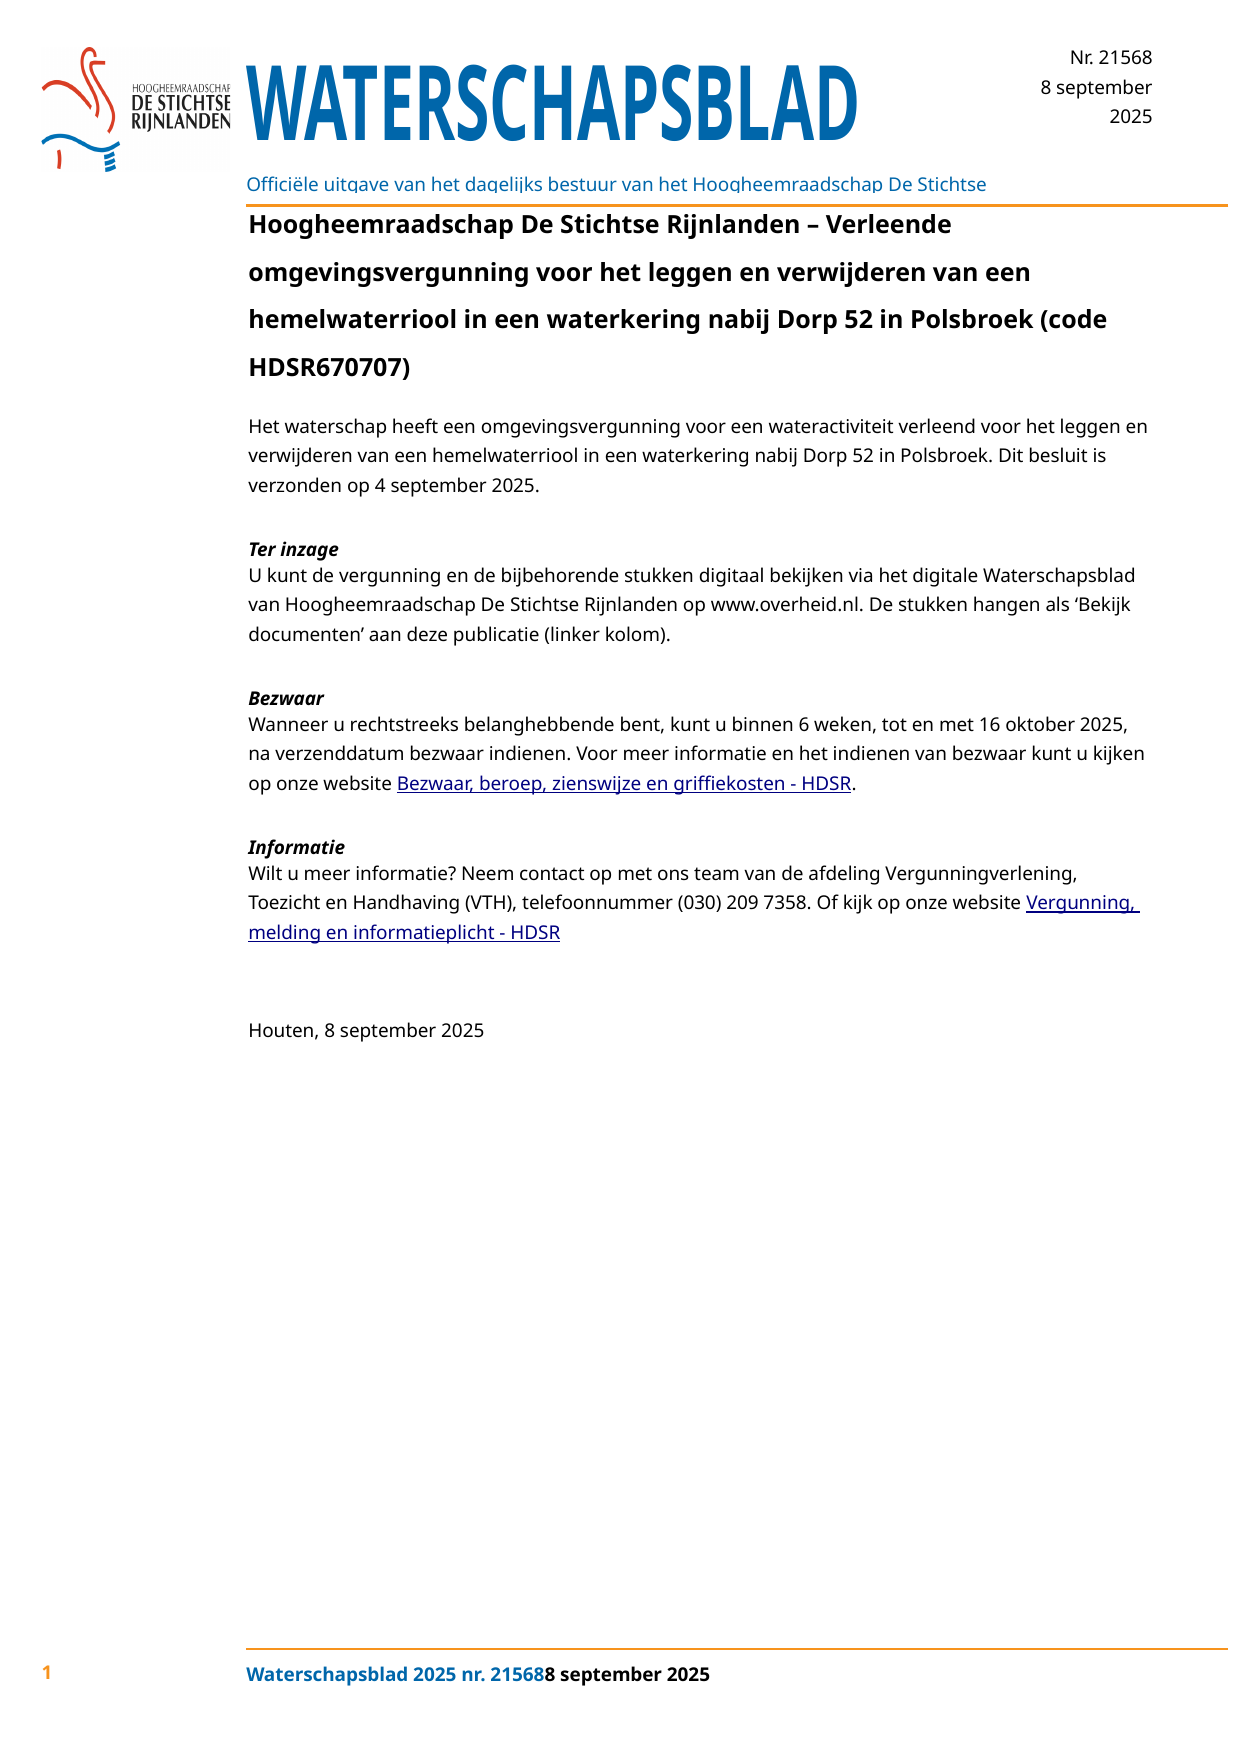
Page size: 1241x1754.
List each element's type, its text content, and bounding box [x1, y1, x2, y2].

text Wanneer u rechtstreeks belanghebbende bent, kunt u binnen 6 weken, tot en met 16 oktober 2025, na verzenddatum bezwaar indienen. Voor meer informatie en het indienen van bezwaar kunt u kijken op onze website Bezwaar, beroep, zienswijze en griffiekosten - HDSR. [248, 711, 1152, 796]
text Wilt u meer informatie? Neem contact op met ons team van de afdeling Vergunningverlening, Toezicht en Handhaving (VTH), telefoonnummer (030) 209 7358. Of kijk op onze website Vergunning, melding en informatieplicht - HDSR [248, 860, 1152, 944]
text Informatie [248, 834, 1152, 860]
picture [41, 47, 231, 172]
text Het waterschap heeft een omgevingsvergunning voor een wateractiviteit verleend voor het leggen en verwijderen van een hemelwaterriool in een waterkering nabij Dorp 52 in Polsbroek. Dit besluit is verzonden op 4 september 2025. [248, 413, 1152, 498]
text Bezwaar [248, 685, 1152, 711]
text Houten, 8 september 2025 [248, 1017, 1152, 1043]
text U kunt de vergunning en de bijbehorende stukken digitaal bekijken via het digitale Waterschapsblad van Hoogheemraadschap De Stichtse Rijnlanden op www.overheid.nl. De stukken hangen als ‘Bekijk documenten’ aan deze publicatie (linker kolom). [248, 562, 1152, 647]
text Hoogheemraadschap De Stichtse Rijnlanden – Verleende omgevingsvergunning voor het leggen en verwijderen van een hemelwaterriool in een waterkering nabij Dorp 52 in Polsbroek (code HDSR670707) [248, 207, 1152, 384]
text Ter inzage [248, 536, 1152, 562]
